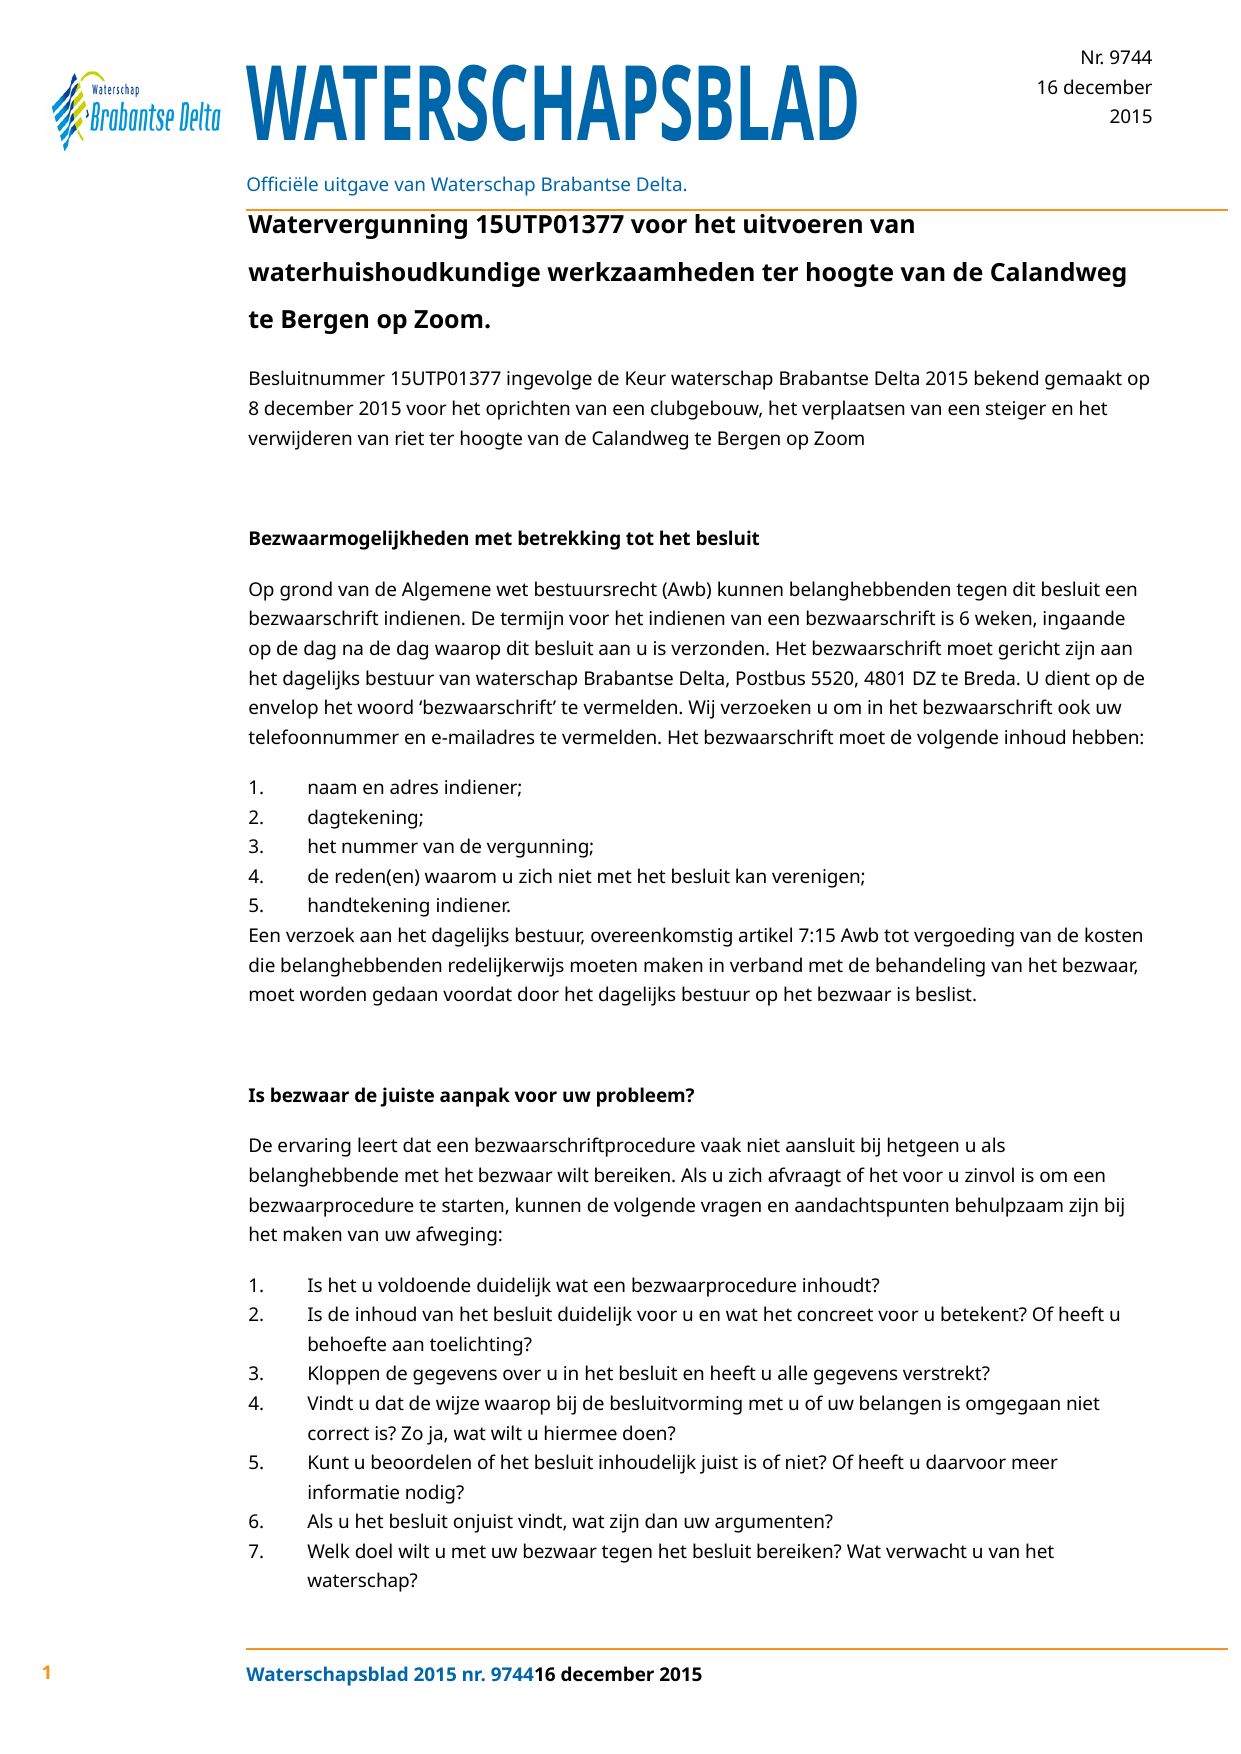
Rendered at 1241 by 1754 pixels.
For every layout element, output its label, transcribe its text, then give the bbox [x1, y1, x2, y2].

list het nummer van de vergunning; [248, 833, 1152, 859]
text Op grond van de Algemene wet bestuursrecht (Awb) kunnen belanghebbenden tegen dit besluit een bezwaarschrift indienen. De termijn voor het indienen van een bezwaarschrift is 6 weken, ingaande op de dag na de dag waarop dit besluit aan u is verzonden. Het bezwaarschrift moet gericht zijn aan het dagelijks bestuur van waterschap Brabantse Delta, Postbus 5520, 4801 DZ te Breda. U dient op de envelop het woord ‘bezwaarschrift’ te vermelden. Wij verzoeken u om in het bezwaarschrift ook uw telefoonnummer en e‑mailadres te vermelden. Het bezwaarschrift moet de volgende inhoud hebben: [248, 576, 1152, 749]
list naam en adres indiener; [248, 774, 1152, 800]
list Is het u voldoende duidelijk wat een bezwaarprocedure inhoudt? [248, 1272, 1152, 1297]
list Vindt u dat de wijze waarop bij de besluitvorming met u of uw belangen is omgegaan niet correct is? Zo ja, wat wilt u hiermee doen? [248, 1390, 1152, 1445]
list dagtekening; [248, 804, 1152, 829]
picture [41, 47, 231, 172]
list Welk doel wilt u met uw bezwaar tegen het besluit bereiken? Wat verwacht u van het waterschap? [248, 1538, 1152, 1593]
list de reden(en) waarom u zich niet met het besluit kan verenigen; [248, 863, 1152, 889]
text Bezwaarmogelijkheden met betrekking tot het besluit [248, 526, 1152, 551]
list Als u het besluit onjuist vindt, wat zijn dan uw argumenten? [248, 1508, 1152, 1534]
text De ervaring leert dat een bezwaarschriftprocedure vaak niet aansluit bij hetgeen u als belanghebbende met het bezwaar wilt bereiken. Als u zich afvraagt of het voor u zinvol is om een bezwaarprocedure te starten, kunnen de volgende vragen en aandachtspunten behulpzaam zijn bij het maken van uw afweging: [248, 1133, 1152, 1247]
text Besluitnummer 15UTP01377 ingevolge de Keur waterschap Brabantse Delta 2015 bekend gemaakt op 8 december 2015 voor het oprichten van een clubgebouw, het verplaatsen van een steiger en het verwijderen van riet ter hoogte van de Calandweg te Bergen op Zoom [248, 366, 1152, 450]
text Watervergunning 15UTP01377 voor het uitvoeren van waterhuishoudkundige werkzaamheden ter hoogte van de Calandweg te Bergen op Zoom. [248, 211, 1152, 336]
text Een verzoek aan het dagelijks bestuur, overeenkomstig artikel 7:15 Awb tot vergoeding van de kosten die belanghebbenden redelijkerwijs moeten maken in verband met de behandeling van het bezwaar, moet worden gedaan voordat door het dagelijks bestuur op het bezwaar is beslist. [248, 922, 1152, 1007]
list Kloppen de gegevens over u in het besluit en heeft u alle gegevens verstrekt? [248, 1361, 1152, 1386]
list Is de inhoud van het besluit duidelijk voor u en wat het concreet voor u betekent? Of heeft u behoefte aan toelichting? [248, 1301, 1152, 1357]
text Is bezwaar de juiste aanpak voor uw probleem? [248, 1082, 1152, 1108]
list Kunt u beoordelen of het besluit inhoudelijk juist is of niet? Of heeft u daarvoor meer informatie nodig? [248, 1449, 1152, 1504]
list handtekening indiener. [248, 893, 1152, 918]
